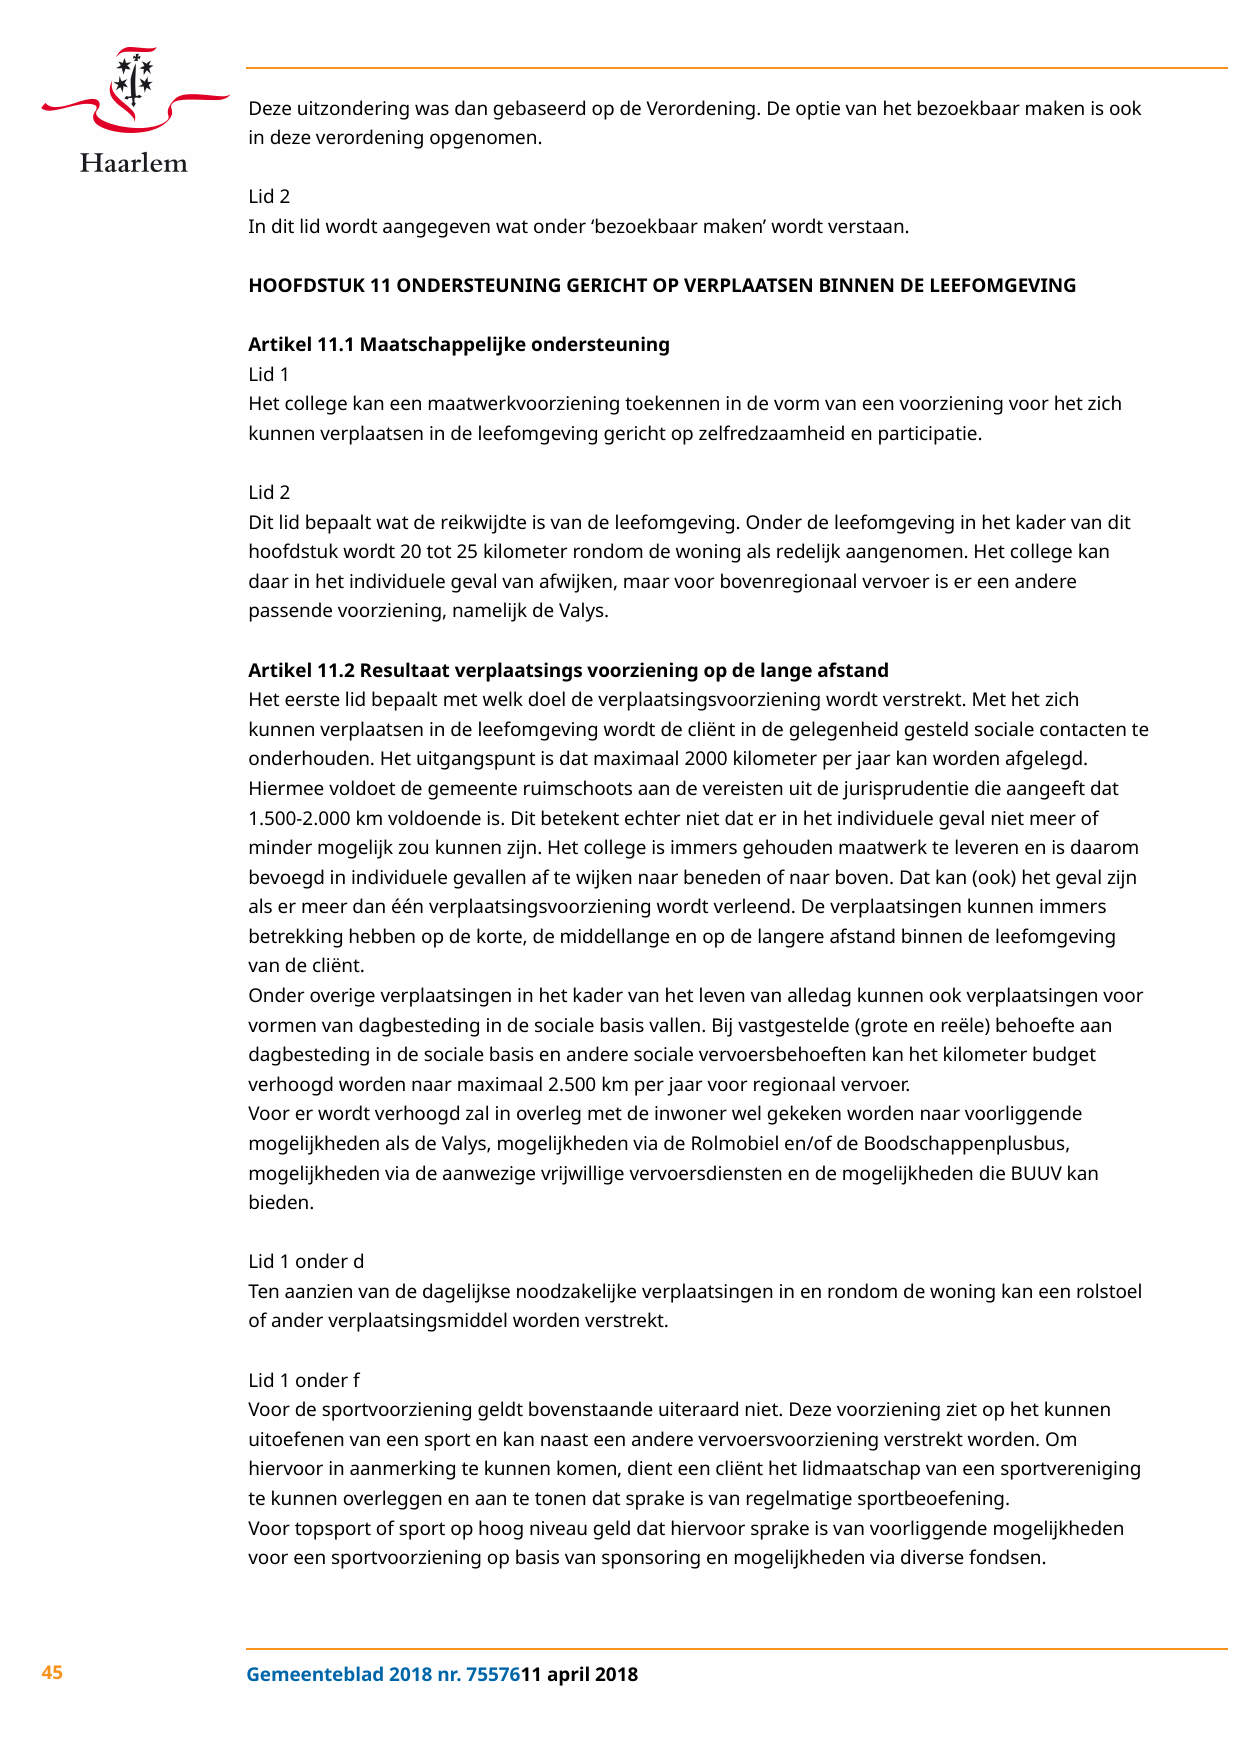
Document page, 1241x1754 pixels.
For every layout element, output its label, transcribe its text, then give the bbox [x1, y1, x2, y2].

text Artikel 11.1 Maatschappelijke ondersteuning [248, 331, 1152, 357]
text Het college kan een maatwerkvoorziening toekennen in de vorm van een voorziening voor het zich kunnen verplaatsen in de leefomgeving gericht op zelfredzaamheid en participatie. [248, 391, 1152, 446]
text Lid 2 [248, 183, 1152, 209]
text Onder overige verplaatsingen in het kader van het leven van alledag kunnen ook verplaatsingen voor vormen van dagbesteding in de sociale basis vallen. Bij vastgestelde (grote en reële) behoefte aan dagbesteding in de sociale basis en andere sociale vervoersbehoeften kan het kilometer budget verhoogd worden naar maximaal 2.500 km per jaar voor regionaal vervoer. [248, 982, 1152, 1097]
text Lid 1 onder d [248, 1248, 1152, 1274]
text Ten aanzien van de dagelijkse noodzakelijke verplaatsingen in en rondom de woning kan een rolstoel of ander verplaatsingsmiddel worden verstrekt. [248, 1278, 1152, 1333]
picture [41, 47, 231, 172]
text Dit lid bepaalt wat de reikwijdte is van de leefomgeving. Onder de leefomgeving in het kader van dit hoofdstuk wordt 20 tot 25 kilometer rondom de woning als redelijk aangenomen. Het college kan daar in het individuele geval van afwijken, maar voor bovenregionaal vervoer is er een andere passende voorziening, namelijk de Valys. [248, 509, 1152, 623]
text Voor de sportvoorziening geldt bovenstaande uiteraard niet. Deze voorziening ziet op het kunnen uitoefenen van een sport en kan naast een andere vervoersvoorziening verstrekt worden. Om hiervoor in aanmerking te kunnen komen, dient een cliënt het lidmaatschap van een sportvereniging te kunnen overleggen en aan te tonen dat sprake is van regelmatige sportbeoefening. [248, 1396, 1152, 1511]
text In dit lid wordt aangegeven wat onder ‘bezoekbaar maken’ wordt verstaan. [248, 213, 1152, 239]
text Lid 1 [248, 361, 1152, 387]
text Lid 2 [248, 479, 1152, 505]
text Artikel 11.2 Resultaat verplaatsings voorziening op de lange afstand [248, 657, 1152, 683]
text Het eerste lid bepaalt met welk doel de verplaatsingsvoorziening wordt verstrekt. Met het zich kunnen verplaatsen in de leefomgeving wordt de cliënt in de gelegenheid gesteld sociale contacten te onderhouden. Het uitgangspunt is dat maximaal 2000 kilometer per jaar kan worden afgelegd. Hiermee voldoet de gemeente ruimschoots aan de vereisten uit de jurisprudentie die aangeeft dat 1.500-2.000 km voldoende is. Dit betekent echter niet dat er in het individuele geval niet meer of minder mogelijk zou kunnen zijn. Het college is immers gehouden maatwerk te leveren en is daarom bevoegd in individuele gevallen af te wijken naar beneden of naar boven. Dat kan (ook) het geval zijn als er meer dan één verplaatsingsvoorziening wordt verleend. De verplaatsingen kunnen immers betrekking hebben op de korte, de middellange en op de langere afstand binnen de leefomgeving van de cliënt. [248, 686, 1152, 978]
text Voor topsport of sport op hoog niveau geld dat hiervoor sprake is van voorliggende mogelijkheden voor een sportvoorziening op basis van sponsoring en mogelijkheden via diverse fondsen. [248, 1515, 1152, 1570]
text HOOFDSTUK 11 ONDERSTEUNING GERICHT OP VERPLAATSEN BINNEN DE LEEFOMGEVING [248, 272, 1152, 298]
text Lid 1 onder f [248, 1367, 1152, 1393]
text Voor er wordt verhoogd zal in overleg met de inwoner wel gekeken worden naar voorliggende mogelijkheden als de Valys, mogelijkheden via de Rolmobiel en/of de Boodschappenplusbus, mogelijkheden via de aanwezige vrijwillige vervoersdiensten en de mogelijkheden die BUUV kan bieden. [248, 1101, 1152, 1215]
text Deze uitzondering was dan gebaseerd op de Verordening. De optie van het bezoekbaar maken is ook in deze verordening opgenomen. [248, 95, 1152, 150]
